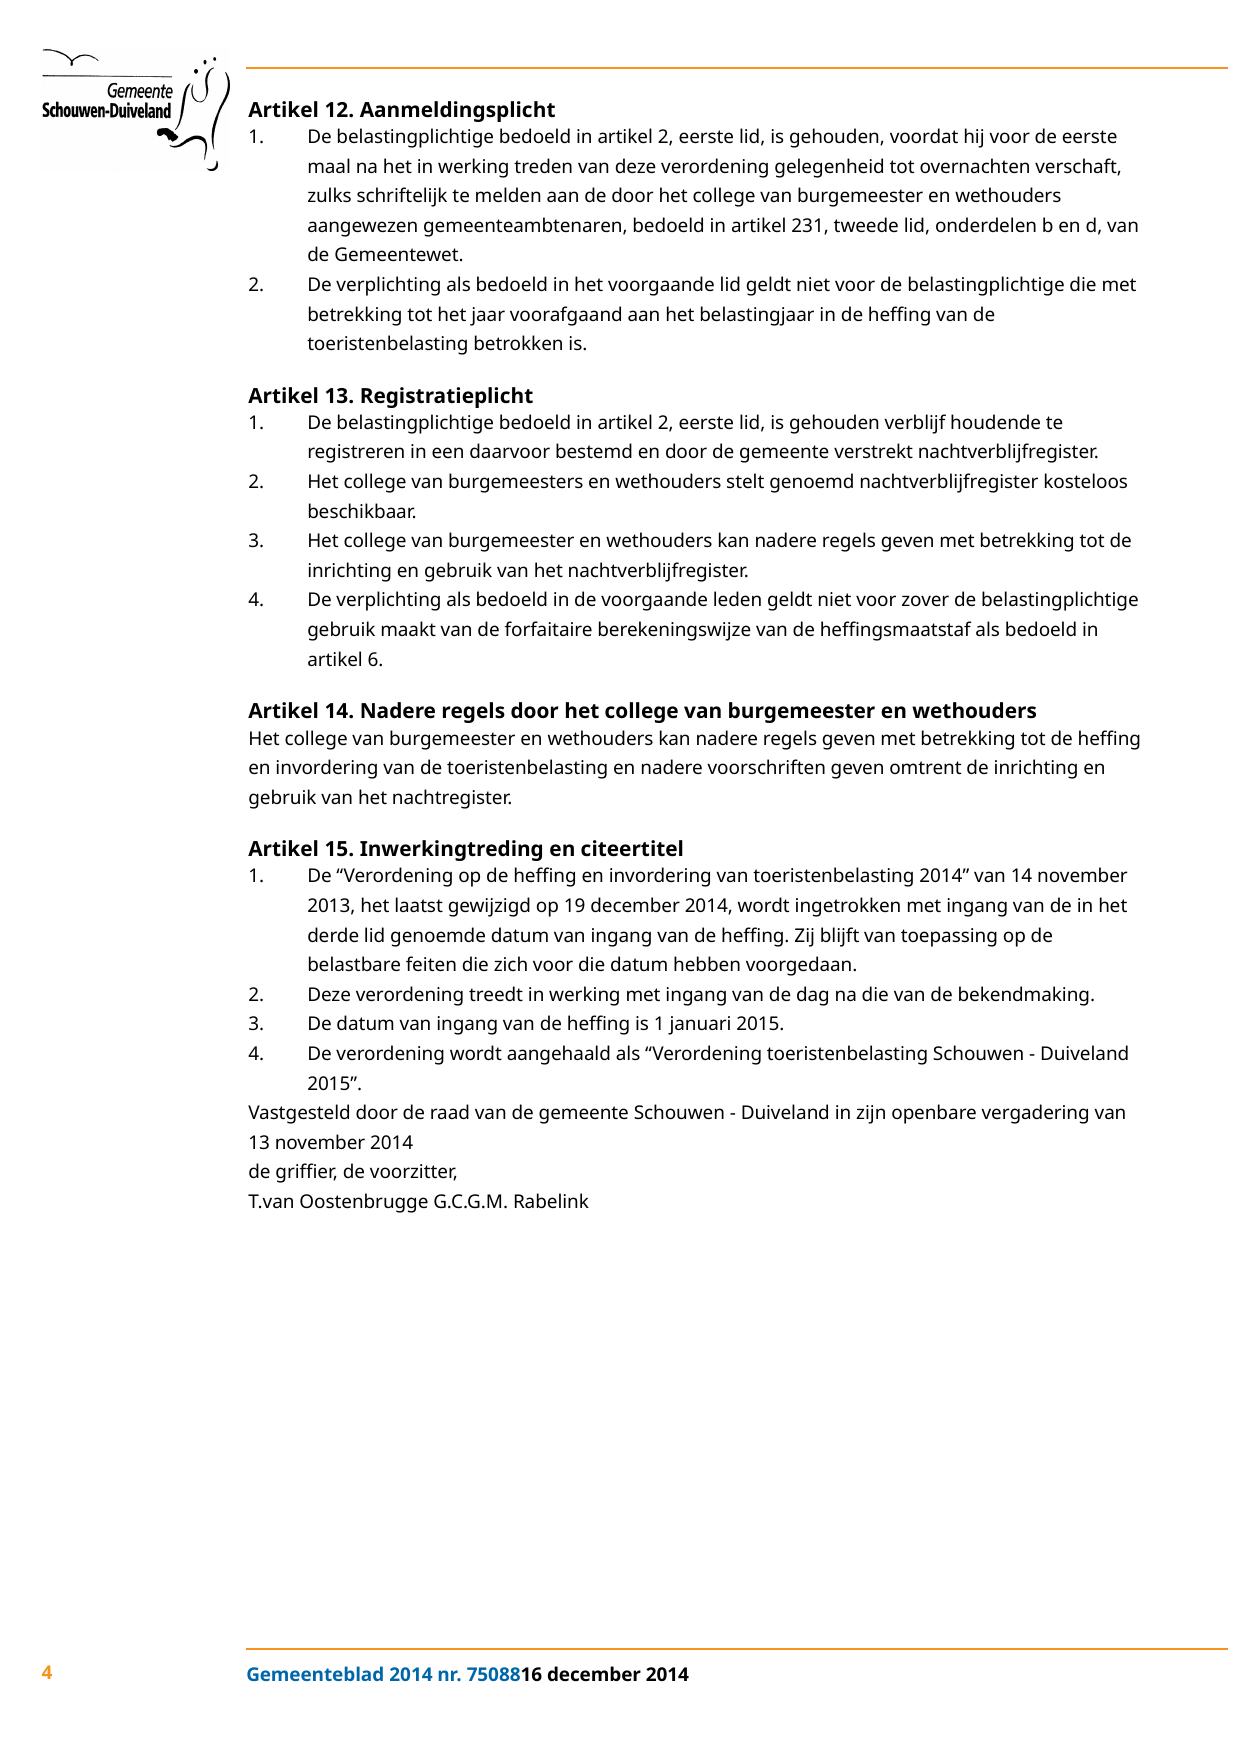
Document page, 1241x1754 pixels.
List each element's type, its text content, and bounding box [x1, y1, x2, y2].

text T.van Oostenbrugge G.C.G.M. Rabelink [248, 1188, 1152, 1214]
list De verordening wordt aangehaald als “Verordening toeristenbelasting Schouwen - Duiveland 2015”. [248, 1040, 1152, 1096]
text Artikel 14. Nadere regels door het college van burgemeester en wethouders [248, 696, 1152, 725]
list De verplichting als bedoeld in de voorgaande leden geldt niet voor zover de belastingplichtige gebruik maakt van de forfaitaire berekeningswijze van de heffingsmaatstaf als bedoeld in artikel 6. [248, 587, 1152, 672]
list De belastingplichtige bedoeld in artikel 2, eerste lid, is gehouden, voordat hij voor de eerste maal na het in werking treden van deze verordening gelegenheid tot overnachten verschaft, zulks schriftelijk te melden aan de door het college van burgemeester en wethouders aangewezen gemeenteambtenaren, bedoeld in artikel 231, tweede lid, onderdelen b en d, van de Gemeentewet. [248, 123, 1152, 267]
list De “Verordening op de heffing en invordering van toeristenbelasting 2014” van 14 november 2013, het laatst gewijzigd op 19 december 2014, wordt ingetrokken met ingang van de in het derde lid genoemde datum van ingang van de heffing. Zij blijft van toepassing op de belastbare feiten die zich voor die datum hebben voorgedaan. [248, 863, 1152, 977]
text Artikel 15. Inwerkingtreding en citeertitel [248, 834, 1152, 863]
list Deze verordening treedt in werking met ingang van de dag na die van de bekendmaking. [248, 981, 1152, 1007]
text Vastgesteld door de raad van de gemeente Schouwen - Duiveland in zijn openbare vergadering van 13 november 2014 [248, 1099, 1152, 1155]
list Het college van burgemeester en wethouders kan nadere regels geven met betrekking tot de inrichting en gebruik van het nachtverblijfregister. [248, 527, 1152, 583]
text Het college van burgemeester en wethouders kan nadere regels geven met betrekking tot de heffing en invordering van de toeristenbelasting en nadere voorschriften geven omtrent de inrichting en gebruik van het nachtregister. [248, 725, 1152, 809]
text Artikel 13. Registratieplicht [248, 381, 1152, 409]
list De verplichting als bedoeld in het voorgaande lid geldt niet voor de belastingplichtige die met betrekking tot het jaar voorafgaand aan het belastingjaar in de heffing van de toeristenbelasting betrokken is. [248, 271, 1152, 356]
list De belastingplichtige bedoeld in artikel 2, eerste lid, is gehouden verblijf houdende te registreren in een daarvoor bestemd en door de gemeente verstrekt nachtverblijfregister. [248, 409, 1152, 464]
list De datum van ingang van de heffing is 1 januari 2015. [248, 1011, 1152, 1036]
text Artikel 12. Aanmeldingsplicht [248, 95, 1152, 123]
text de griffier, de voorzitter, [248, 1158, 1152, 1184]
list Het college van burgemeesters en wethouders stelt genoemd nachtverblijfregister kosteloos beschikbaar. [248, 468, 1152, 524]
picture [41, 47, 231, 172]
